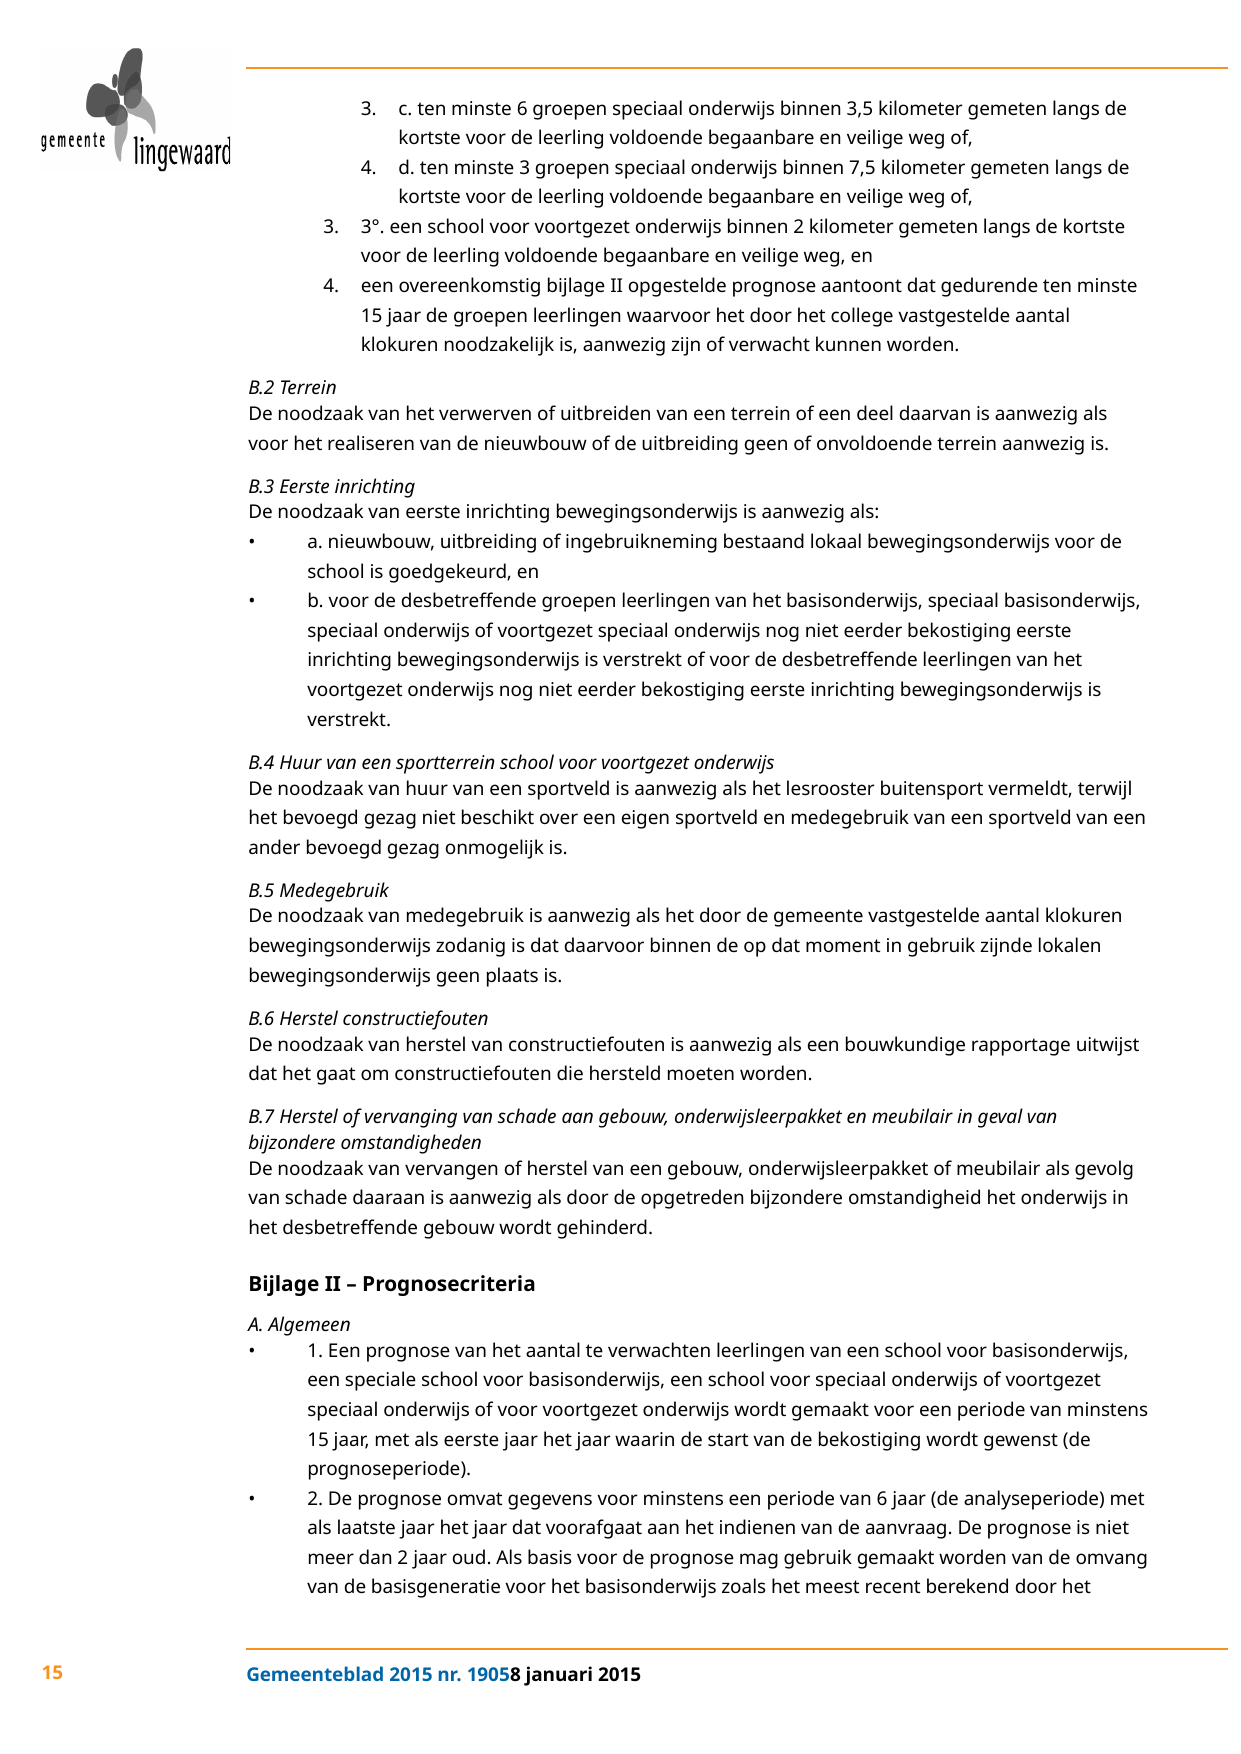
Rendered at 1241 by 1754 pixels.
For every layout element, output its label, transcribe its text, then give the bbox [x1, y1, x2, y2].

list een overeenkomstig bijlage II opgestelde prognose aantoont dat gedurende ten minste 15 jaar de groepen leerlingen waarvoor het door het college vastgestelde aantal klokuren noodzakelijk is, aanwezig zijn of verwacht kunnen worden. [323, 272, 1152, 357]
text B.4 Huur van een sportterrein school voor voortgezet onderwijs [248, 749, 1152, 775]
list d. ten minste 3 groepen speciaal onderwijs binnen 7,5 kilometer gemeten langs de kortste voor de leerling voldoende begaanbare en veilige weg of, [361, 154, 1152, 209]
text B.6 Herstel constructiefouten [248, 1005, 1152, 1031]
text B.5 Medegebruik [248, 877, 1152, 903]
list c. ten minste 6 groepen speciaal onderwijs binnen 3,5 kilometer gemeten langs de kortste voor de leerling voldoende begaanbare en veilige weg of, [361, 95, 1152, 150]
list a. nieuwbouw, uitbreiding of ingebruikneming bestaand lokaal bewegingsonderwijs voor de school is goedgekeurd, en [248, 528, 1152, 584]
picture [41, 47, 231, 172]
text Bijlage II – Prognosecriteria [248, 1269, 1152, 1298]
text De noodzaak van huur van een sportveld is aanwezig als het lesrooster buitensport vermeldt, terwijl het bevoegd gezag niet beschikt over een eigen sportveld en medegebruik van een sportveld van een ander bevoegd gezag onmogelijk is. [248, 775, 1152, 859]
text B.7 Herstel of vervanging van schade aan gebouw, onderwijsleerpakket en meubilair in geval van bijzondere omstandigheden [248, 1103, 1152, 1155]
text B.2 Terrein [248, 374, 1152, 400]
list 1. Een prognose van het aantal te verwachten leerlingen van een school voor basisonderwijs, een speciale school voor basisonderwijs, een school voor speciaal onderwijs of voortgezet speciaal onderwijs of voor voortgezet onderwijs wordt gemaakt voor een periode van minstens 15 jaar, met als eerste jaar het jaar waarin de start van de bekostiging wordt gewenst (de prognoseperiode). [248, 1337, 1152, 1481]
text De noodzaak van vervangen of herstel van een gebouw, onderwijsleerpakket of meubilair als gevolg van schade daaraan is aanwezig als door de opgetreden bijzondere omstandigheid het onderwijs in het desbetreffende gebouw wordt gehinderd. [248, 1155, 1152, 1240]
text A. Algemeen [248, 1311, 1152, 1337]
text B.3 Eerste inrichting [248, 473, 1152, 499]
text De noodzaak van het verwerven of uitbreiden van een terrein of een deel daarvan is aanwezig als voor het realiseren van de nieuwbouw of de uitbreiding geen of onvoldoende terrein aanwezig is. [248, 400, 1152, 456]
list 2. De prognose omvat gegevens voor minstens een periode van 6 jaar (de analyseperiode) met als laatste jaar het jaar dat voorafgaat aan het indienen van de aanvraag. De prognose is niet meer dan 2 jaar oud. Als basis voor de prognose mag gebruik gemaakt worden van de omvang van de basisgeneratie voor het basisonderwijs zoals het meest recent berekend door het [248, 1485, 1152, 1599]
text De noodzaak van herstel van constructiefouten is aanwezig als een bouwkundige rapportage uitwijst dat het gaat om constructiefouten die hersteld moeten worden. [248, 1031, 1152, 1086]
text De noodzaak van eerste inrichting bewegingsonderwijs is aanwezig als: [248, 499, 1152, 524]
list b. voor de desbetreffende groepen leerlingen van het basisonderwijs, speciaal basisonderwijs, speciaal onderwijs of voortgezet speciaal onderwijs nog niet eerder bekostiging eerste inrichting bewegingsonderwijs is verstrekt of voor de desbetreffende leerlingen van het voortgezet onderwijs nog niet eerder bekostiging eerste inrichting bewegingsonderwijs is verstrekt. [248, 587, 1152, 732]
text De noodzaak van medegebruik is aanwezig als het door de gemeente vastgestelde aantal klokuren bewegingsonderwijs zodanig is dat daarvoor binnen de op dat moment in gebruik zijnde lokalen bewegingsonderwijs geen plaats is. [248, 903, 1152, 988]
list 3°. een school voor voortgezet onderwijs binnen 2 kilometer gemeten langs de kortste voor de leerling voldoende begaanbare en veilige weg, en [323, 213, 1152, 268]
